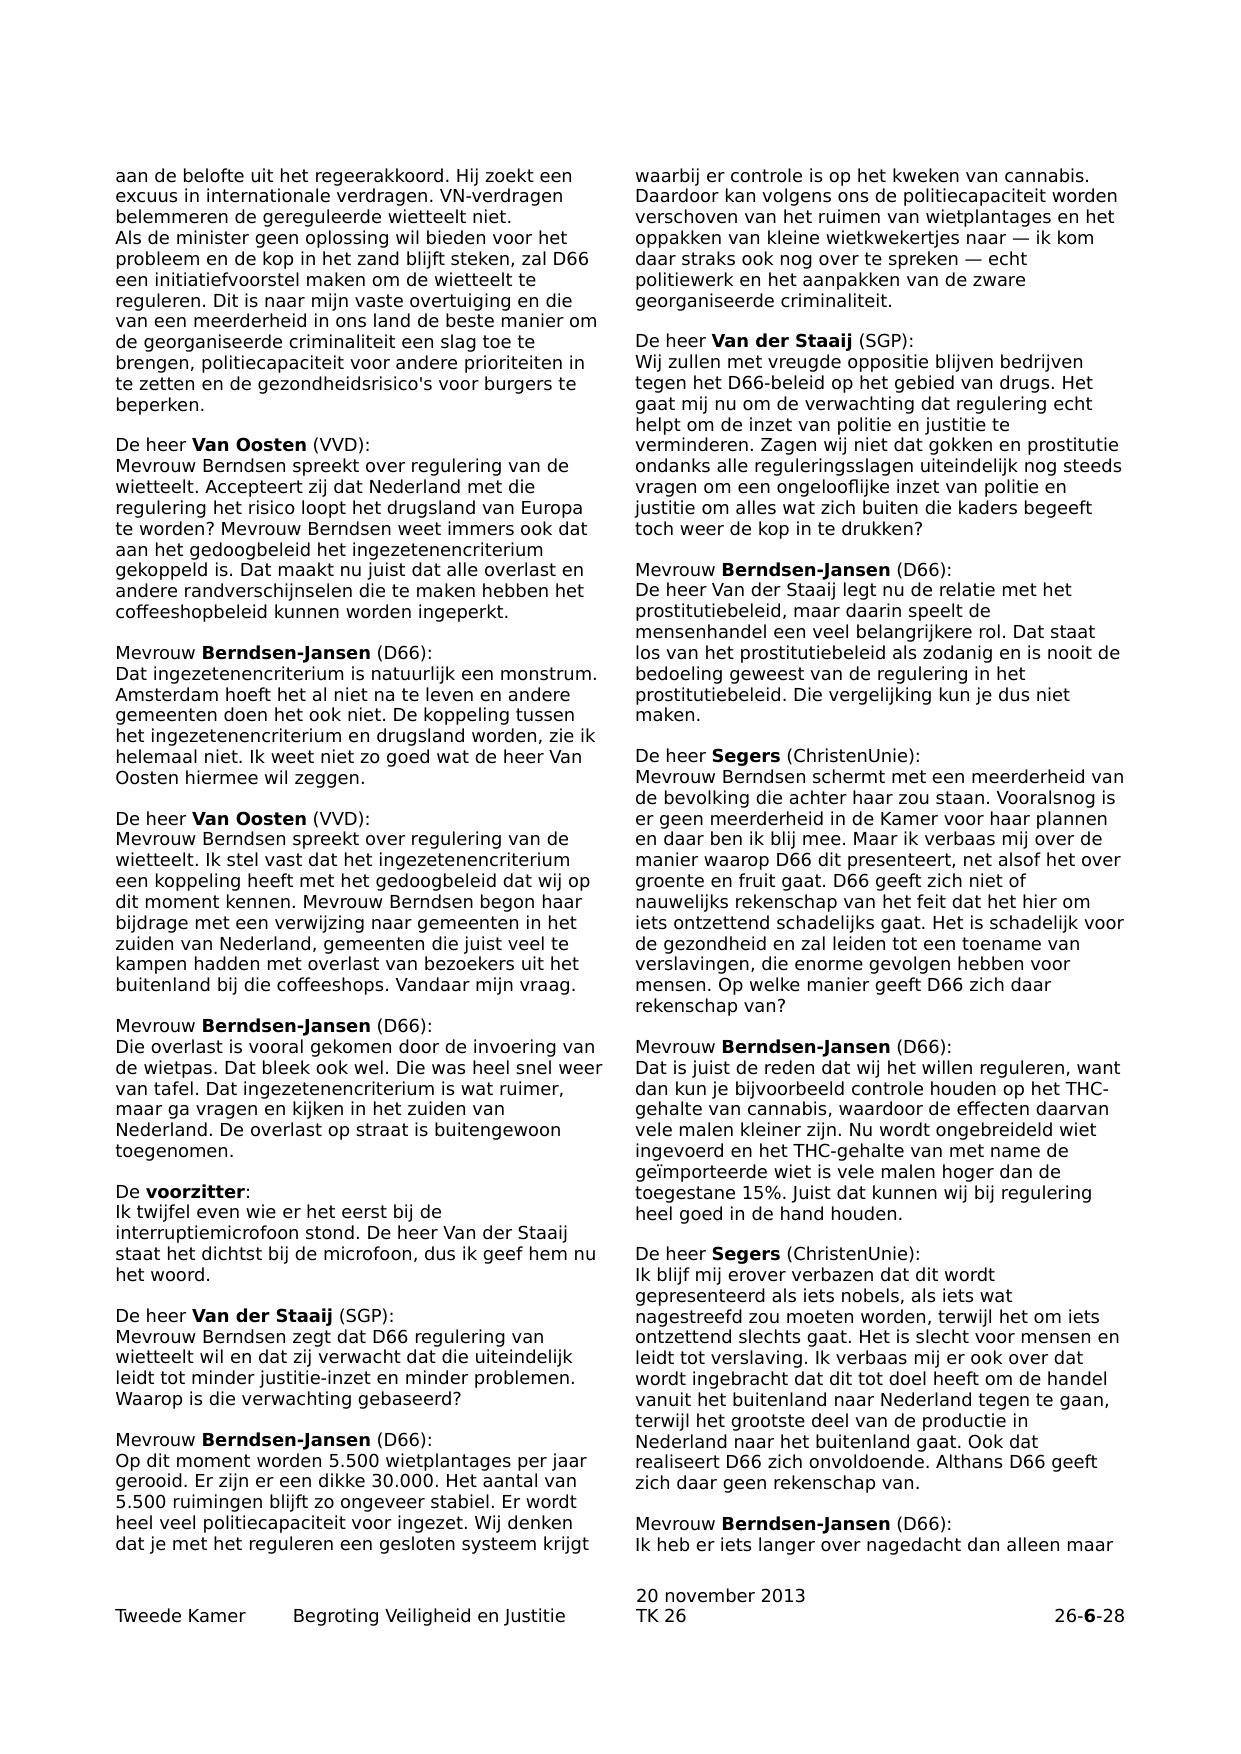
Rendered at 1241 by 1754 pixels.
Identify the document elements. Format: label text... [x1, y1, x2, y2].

text Ik blijf mij erover verbazen dat dit wordt gepresenteerd als iets nobels, als iets wat nagestreefd zou moeten worden, terwijl het om iets ontzettend slechts gaat. Het is slecht voor mensen en leidt tot verslaving. Ik verbaas mij er ook over dat wordt ingebracht dat dit tot doel heeft om de handel vanuit het buitenland naar Nederland tegen te gaan, terwijl het grootste deel van de productie in Nederland naar het buitenland gaat. Ook dat realiseert D66 zich onvoldoende. Althans D66 geeft zich daar geen rekenschap van. [635, 1265, 1125, 1494]
text Mevrouw Berndsen-Jansen (D66): [635, 1514, 1125, 1535]
text De heer Van Oosten (VVD): [115, 808, 605, 829]
text Mevrouw Berndsen-Jansen (D66): [115, 643, 605, 663]
text De voorzitter: [115, 1182, 605, 1202]
text Mevrouw Berndsen-Jansen (D66): [115, 1016, 605, 1037]
text Mevrouw Berndsen-Jansen (D66): [115, 1430, 605, 1450]
text Mevrouw Berndsen spreekt over regulering van de wietteelt. Ik stel vast dat het ingezetenencriterium een koppeling heeft met het gedoogbeleid dat wij op dit moment kennen. Mevrouw Berndsen begon haar bijdrage met een verwijzing naar gemeenten in het zuiden van Nederland, gemeenten die juist veel te kampen hadden met overlast van bezoekers uit het buitenland bij die coffeeshops. Vandaar mijn vraag. [115, 829, 605, 996]
text De heer Van der Staaij (SGP): [635, 331, 1125, 352]
text Dat is juist de reden dat wij het willen reguleren, want dan kun je bijvoorbeeld controle houden op het THC-gehalte van cannabis, waardoor de effecten daarvan vele malen kleiner zijn. Nu wordt ongebreideld wiet ingevoerd en het THC-gehalte van met name de geïmporteerde wiet is vele malen hoger dan de toegestane 15%. Juist dat kunnen wij bij regulering heel goed in de hand houden. [635, 1057, 1125, 1224]
text Op dit moment worden 5.500 wietplantages per jaar gerooid. Er zijn er een dikke 30.000. Het aantal van 5.500 ruimingen blijft zo ongeveer stabiel. Er wordt heel veel politiecapaciteit voor ingezet. Wij denken dat je met het reguleren een gesloten systeem krijgt [115, 1450, 605, 1554]
text waarbij er controle is op het kweken van cannabis. Daardoor kan volgens ons de politiecapaciteit worden verschoven van het ruimen van wietplantages en het oppakken van kleine wietkwekertjes naar — ik kom daar straks ook nog over te spreken — echt politiewerk en het aanpakken van de zware georganiseerde criminaliteit. [635, 165, 1125, 311]
text Mevrouw Berndsen zegt dat D66 regulering van wietteelt wil en dat zij verwacht dat die uiteindelijk leidt tot minder justitie-inzet en minder problemen. Waarop is die verwachting gebaseerd? [115, 1326, 605, 1410]
text De heer Van der Staaij (SGP): [115, 1306, 605, 1326]
text Mevrouw Berndsen schermt met een meerderheid van de bevolking die achter haar zou staan. Vooralsnog is er geen meerderheid in de Kamer voor haar plannen en daar ben ik blij mee. Maar ik verbaas mij over de manier waarop D66 dit presenteert, net alsof het over groente en fruit gaat. D66 geeft zich niet of nauwelijks rekenschap van het feit dat het hier om iets ontzettend schadelijks gaat. Het is schadelijk voor de gezondheid en zal leiden tot een toename van verslavingen, die enorme gevolgen hebben voor mensen. Op welke manier geeft D66 zich daar rekenschap van? [635, 767, 1125, 1017]
text aan de belofte uit het regeerakkoord. Hij zoekt een excuus in internationale verdragen. VN-verdragen belemmeren de gereguleerde wietteelt niet. [115, 165, 605, 228]
text De heer Segers (ChristenUnie): [635, 1244, 1125, 1265]
text Die overlast is vooral gekomen door de invoering van de wietpas. Dat bleek ook wel. Die was heel snel weer van tafel. Dat ingezetenencriterium is wat ruimer, maar ga vragen en kijken in het zuiden van Nederland. De overlast op straat is buitengewoon toegenomen. [115, 1037, 605, 1162]
text Dat ingezetenencriterium is natuurlijk een monstrum. Amsterdam hoeft het al niet na te leven en andere gemeenten doen het ook niet. De koppeling tussen het ingezetenencriterium en drugsland worden, zie ik helemaal niet. Ik weet niet zo goed wat de heer Van Oosten hiermee wil zeggen. [115, 663, 605, 788]
text De heer Segers (ChristenUnie): [635, 746, 1125, 767]
text Ik heb er iets langer over nagedacht dan alleen maar [635, 1535, 1125, 1556]
text Mevrouw Berndsen spreekt over regulering van de wietteelt. Accepteert zij dat Nederland met die regulering het risico loopt het drugsland van Europa te worden? Mevrouw Berndsen weet immers ook dat aan het gedoogbeleid het ingezetenencriterium gekoppeld is. Dat maakt nu juist dat alle overlast en andere randverschijnselen die te maken hebben het coffeeshopbeleid kunnen worden ingeperkt. [115, 456, 605, 623]
text Mevrouw Berndsen-Jansen (D66): [635, 559, 1125, 580]
text De heer Van Oosten (VVD): [115, 435, 605, 456]
text Wij zullen met vreugde oppositie blijven bedrijven tegen het D66-beleid op het gebied van drugs. Het gaat mij nu om de verwachting dat regulering echt helpt om de inzet van politie en justitie te verminderen. Zagen wij niet dat gokken en prostitutie ondanks alle reguleringsslagen uiteindelijk nog steeds vragen om een ongelooflijke inzet van politie en justitie om alles wat zich buiten die kaders begeeft toch weer de kop in te drukken? [635, 352, 1125, 539]
text Als de minister geen oplossing wil bieden voor het probleem en de kop in het zand blijft steken, zal D66 een initiatiefvoorstel maken om de wietteelt te reguleren. Dit is naar mijn vaste overtuiging en die van een meerderheid in ons land de beste manier om de georganiseerde criminaliteit een slag toe te brengen, politiecapaciteit voor andere prioriteiten in te zetten en de gezondheidsrisico's voor burgers te beperken. [115, 228, 605, 415]
text De heer Van der Staaij legt nu de relatie met het prostitutiebeleid, maar daarin speelt de mensenhandel een veel belangrijkere rol. Dat staat los van het prostitutiebeleid als zodanig en is nooit de bedoeling geweest van de regulering in het prostitutiebeleid. Die vergelijking kun je dus niet maken. [635, 580, 1125, 726]
text Mevrouw Berndsen-Jansen (D66): [635, 1037, 1125, 1057]
text Ik twijfel even wie er het eerst bij de interruptiemicrofoon stond. De heer Van der Staaij staat het dichtst bij de microfoon, dus ik geef hem nu het woord. [115, 1202, 605, 1286]
